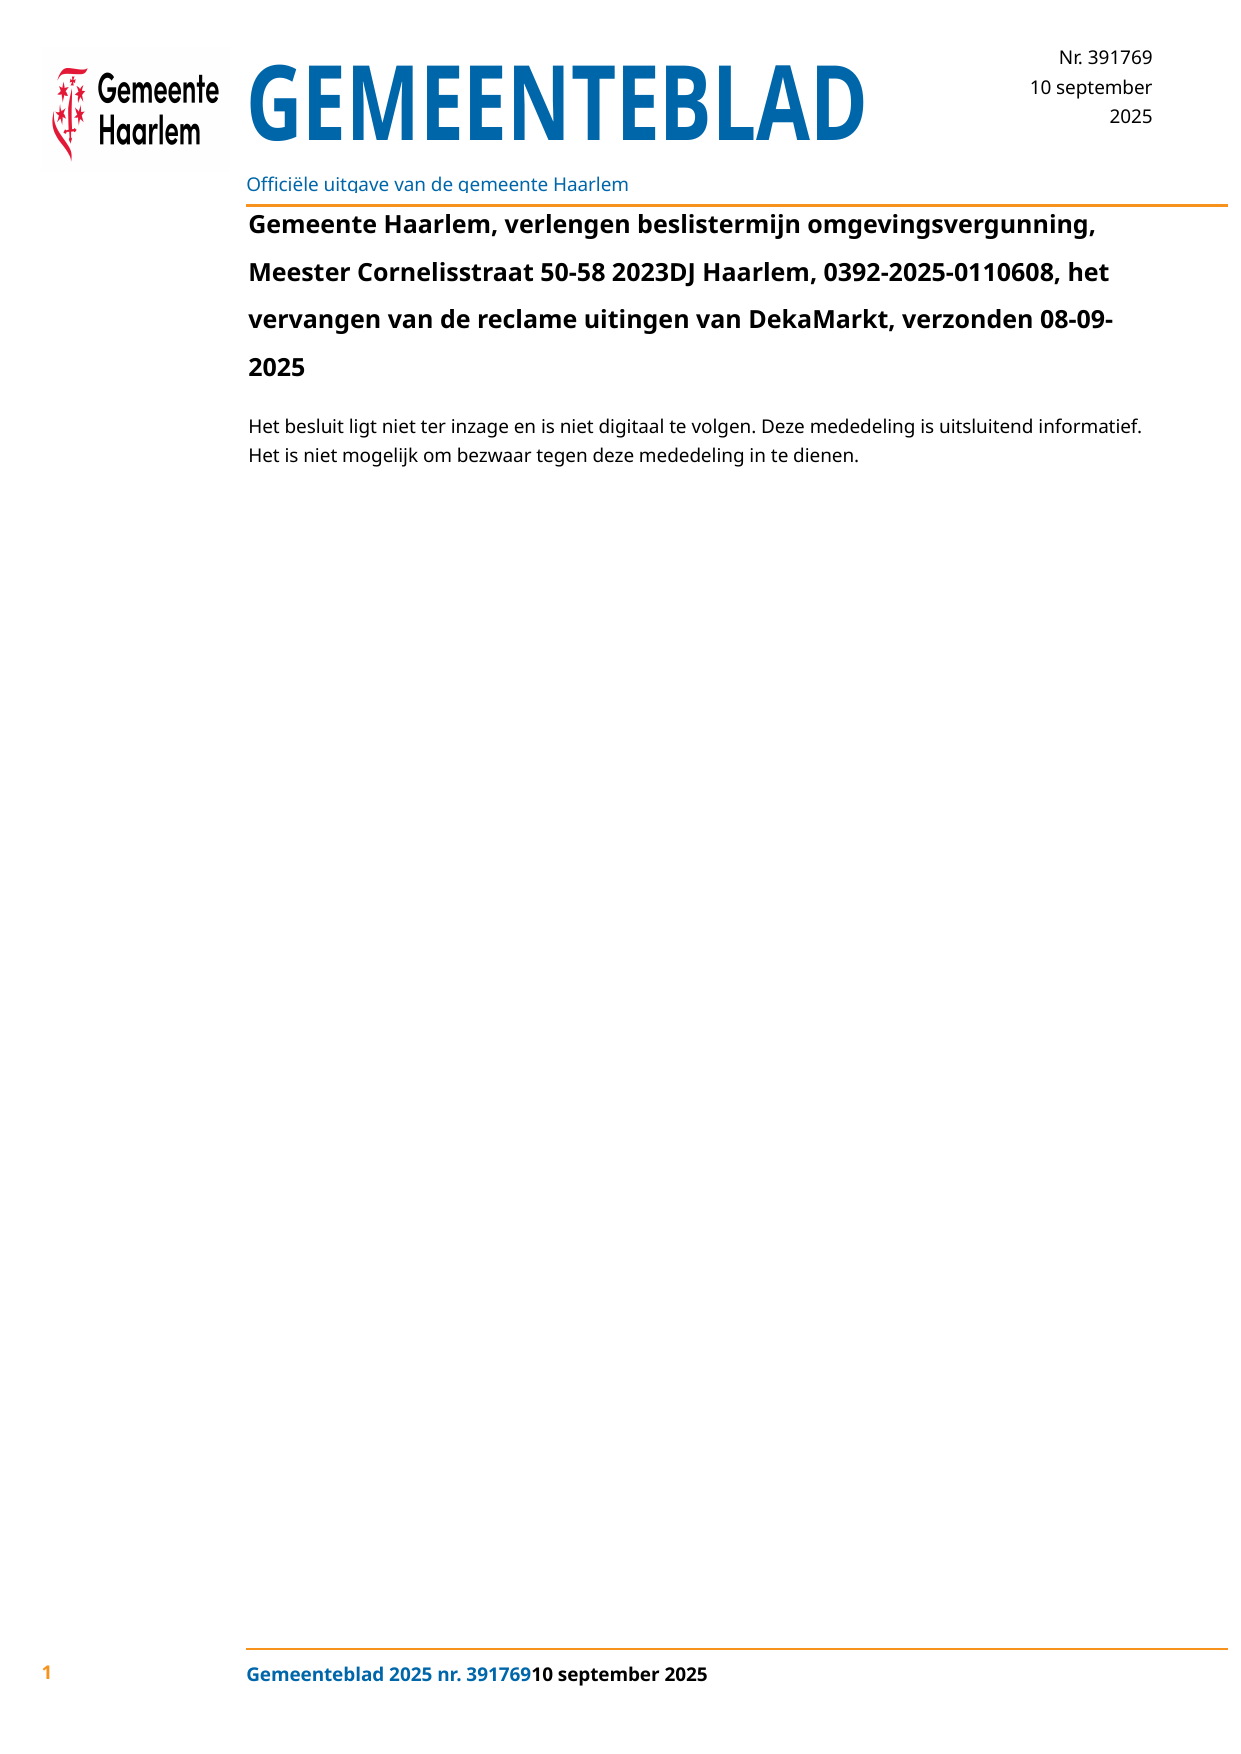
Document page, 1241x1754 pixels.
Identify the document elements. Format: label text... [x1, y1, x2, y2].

text Gemeente Haarlem, verlengen beslistermijn omgevingsvergunning, Meester Cornelisstraat 50-58 2023DJ Haarlem, 0392-2025-0110608, het vervangen van de reclame uitingen van DekaMarkt, verzonden 08-09-2025 [248, 207, 1152, 384]
picture [41, 47, 231, 172]
text Het besluit ligt niet ter inzage en is niet digitaal te volgen. Deze mededeling is uitsluitend informatief. Het is niet mogelijk om bezwaar tegen deze mededeling in te dienen. [248, 413, 1152, 468]
